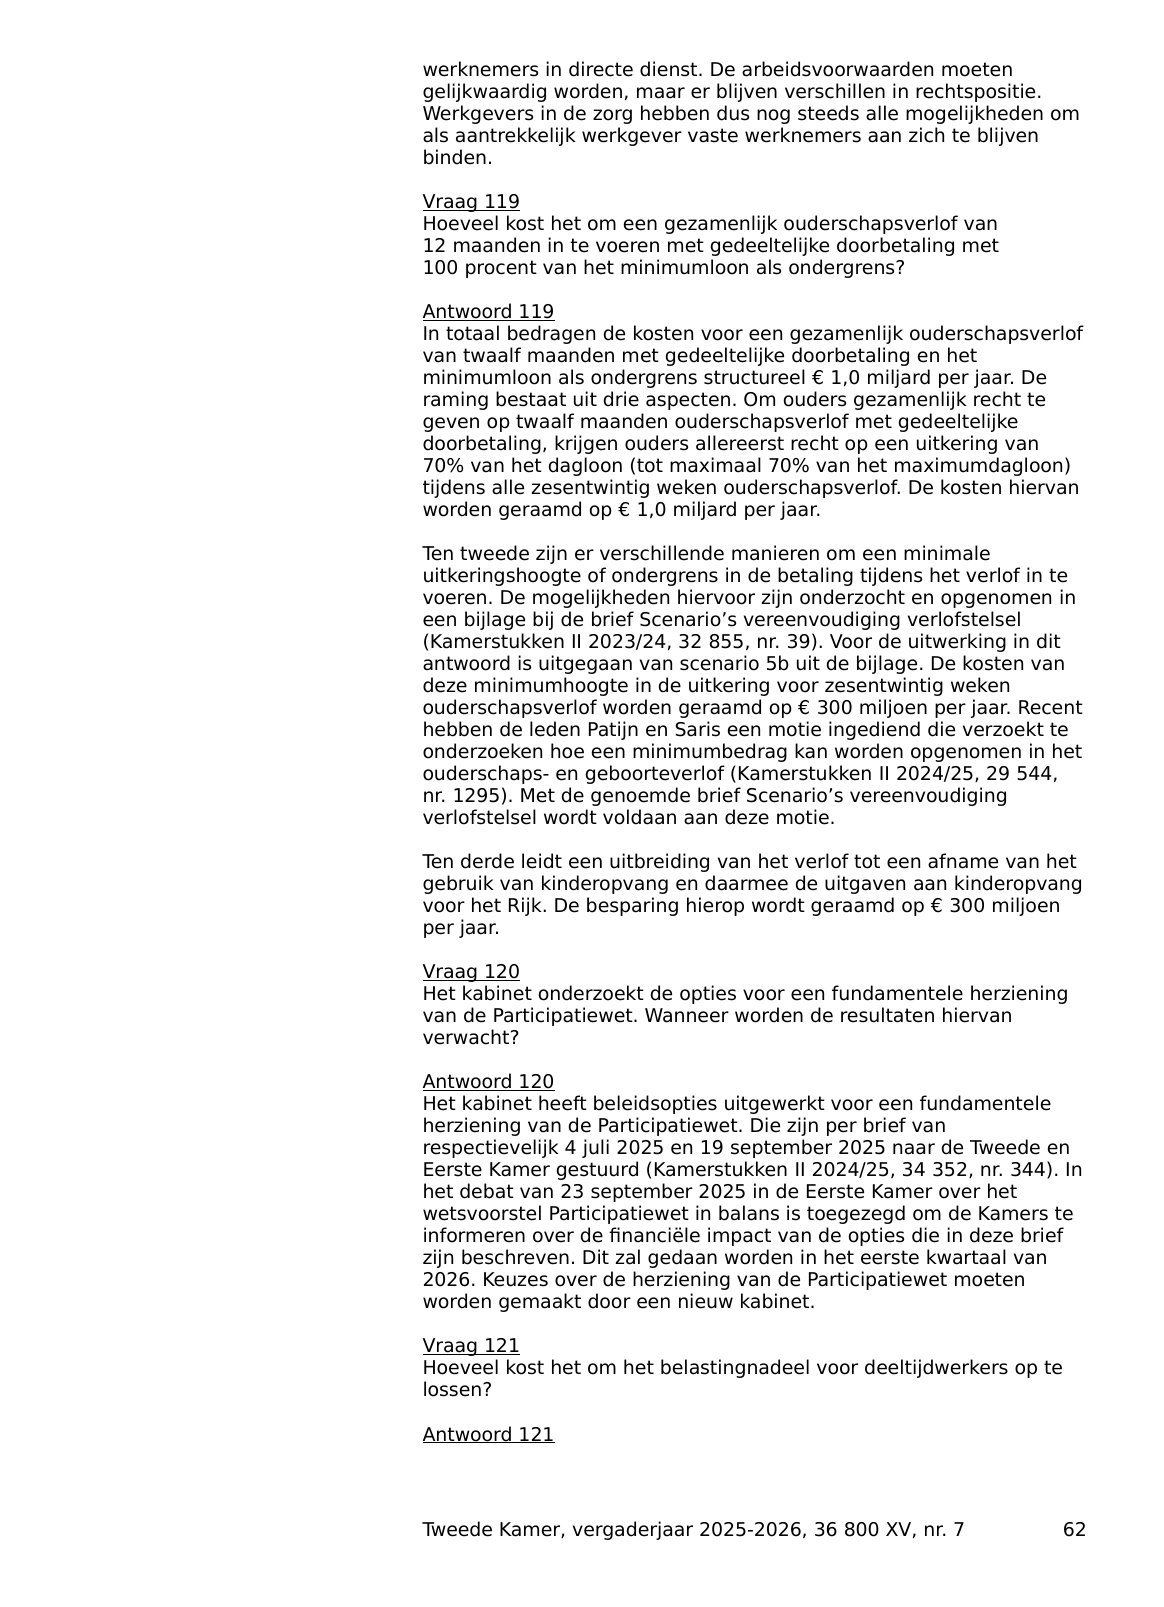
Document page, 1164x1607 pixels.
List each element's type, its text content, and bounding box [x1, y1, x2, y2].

text Hoeveel kost het om een gezamenlijk ouderschapsverlof van 12 maanden in te voeren met gedeeltelijke doorbetaling met 100 procent van het minimumloon als ondergrens? [422, 213, 1087, 279]
text Ten derde leidt een uitbreiding van het verlof tot een afname van het gebruik van kinderopvang en daarmee de uitgaven aan kinderopvang voor het Rijk. De besparing hierop wordt geraamd op € 300 miljoen per jaar. [422, 851, 1087, 939]
text Vraag 119 [422, 191, 1087, 213]
text Hoeveel kost het om het belastingnadeel voor deeltijdwerkers op te lossen? [422, 1357, 1087, 1401]
text Ten tweede zijn er verschillende manieren om een minimale uitkeringshoogte of ondergrens in de betaling tijdens het verlof in te voeren. De mogelijkheden hiervoor zijn onderzocht en opgenomen in een bijlage bij de brief Scenario’s vereenvoudiging verlofstelsel (Kamerstukken II 2023/24, 32 855, nr. 39). Voor de uitwerking in dit antwoord is uitgegaan van scenario 5b uit de bijlage. De kosten van deze minimumhoogte in de uitkering voor zesentwintig weken ouderschapsverlof worden geraamd op € 300 miljoen per jaar. Recent hebben de leden Patijn en Saris een motie ingediend die verzoekt te onderzoeken hoe een minimumbedrag kan worden opgenomen in het ouderschaps- en geboorteverlof (Kamerstukken II 2024/25, 29 544, nr. 1295). Met de genoemde brief Scenario’s vereenvoudiging verlofstelsel wordt voldaan aan deze motie. [422, 543, 1087, 829]
text Het kabinet onderzoekt de opties voor een fundamentele herziening van de Participatiewet. Wanneer worden de resultaten hiervan verwacht? [422, 983, 1087, 1049]
text Vraag 120 [422, 961, 1087, 983]
text Het kabinet heeft beleidsopties uitgewerkt voor een fundamentele herziening van de Participatiewet. Die zijn per brief van respectievelijk 4 juli 2025 en 19 september 2025 naar de Tweede en Eerste Kamer gestuurd (Kamerstukken II 2024/25, 34 352, nr. 344). In het debat van 23 september 2025 in de Eerste Kamer over het wetsvoorstel Participatiewet in balans is toegezegd om de Kamers te informeren over de financiële impact van de opties die in deze brief zijn beschreven. Dit zal gedaan worden in het eerste kwartaal van 2026. Keuzes over de herziening van de Participatiewet moeten worden gemaakt door een nieuw kabinet. [422, 1093, 1087, 1313]
text Antwoord 119 [422, 301, 1087, 323]
text werknemers in directe dienst. De arbeidsvoorwaarden moeten gelijkwaardig worden, maar er blijven verschillen in rechtspositie. Werkgevers in de zorg hebben dus nog steeds alle mogelijkheden om als aantrekkelijk werkgever vaste werknemers aan zich te blijven binden. [422, 59, 1087, 169]
text In totaal bedragen de kosten voor een gezamenlijk ouderschapsverlof van twaalf maanden met gedeeltelijke doorbetaling en het minimumloon als ondergrens structureel € 1,0 miljard per jaar. De raming bestaat uit drie aspecten. Om ouders gezamenlijk recht te geven op twaalf maanden ouderschapsverlof met gedeeltelijke doorbetaling, krijgen ouders allereerst recht op een uitkering van 70% van het dagloon (tot maximaal 70% van het maximumdagloon) tijdens alle zesentwintig weken ouderschapsverlof. De kosten hiervan worden geraamd op € 1,0 miljard per jaar. [422, 323, 1087, 521]
text Antwoord 121 [422, 1423, 1087, 1445]
text Antwoord 120 [422, 1071, 1087, 1093]
text Vraag 121 [422, 1335, 1087, 1357]
